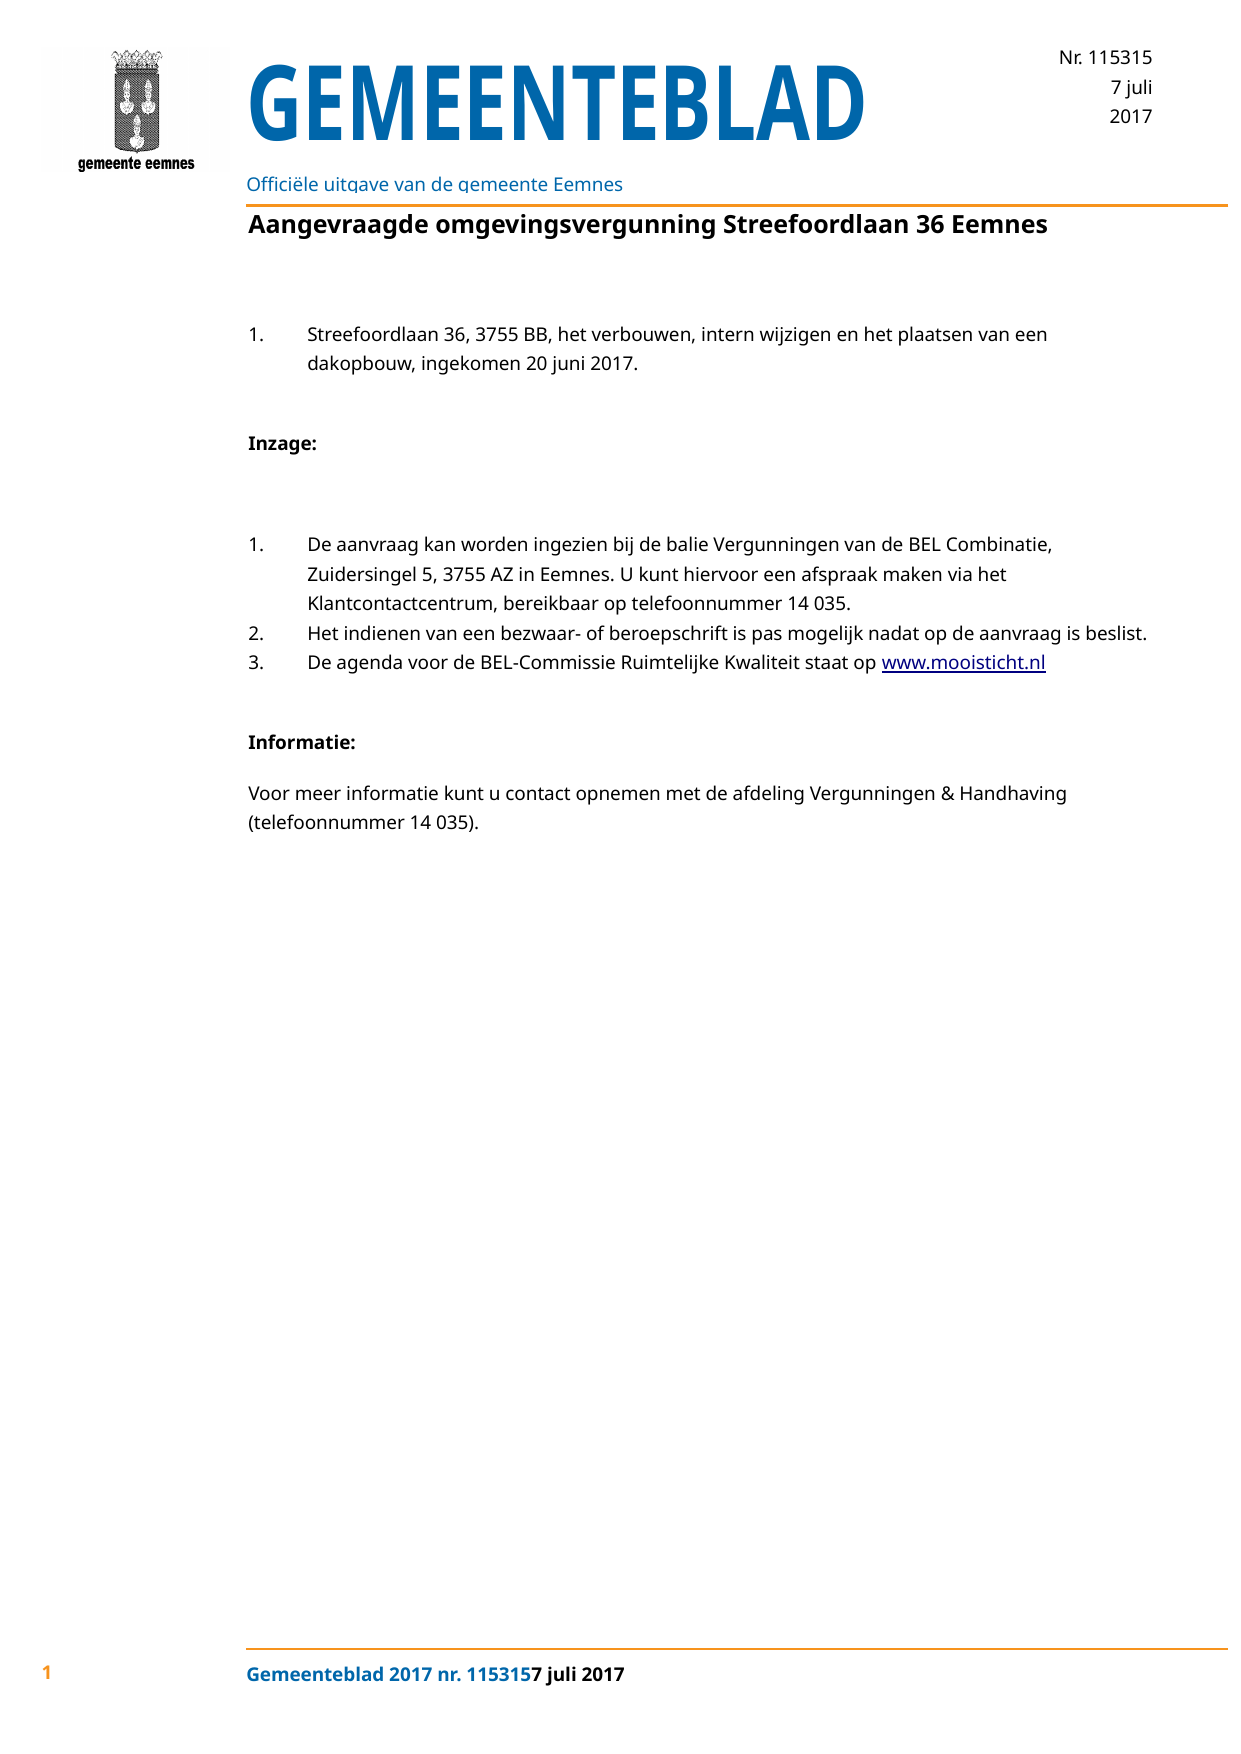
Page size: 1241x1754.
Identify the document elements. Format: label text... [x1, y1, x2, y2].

list Streefoordlaan 36, 3755 BB, het verbouwen, intern wijzigen en het plaatsen van een dakopbouw, ingekomen 20 juni 2017. [248, 321, 1152, 376]
text Voor meer informatie kunt u contact opnemen met de afdeling Vergunningen & Handhaving (telefoonnummer 14 035). [248, 780, 1152, 835]
text Informatie: [248, 729, 1152, 755]
list Het indienen van een bezwaar- of beroepschrift is pas mogelijk nadat op de aanvraag is beslist. [248, 620, 1152, 646]
text Inzage: [248, 430, 1152, 456]
list De aanvraag kan worden ingezien bij de balie Vergunningen van de BEL Combinatie, Zuidersingel 5, 3755 AZ in Eemnes. U kunt hiervoor een afspraak maken via het Klantcontactcentrum, bereikbaar op telefoonnummer 14 035. [248, 531, 1152, 616]
text Aangevraagde omgevingsvergunning Streefoordlaan 36 Eemnes [248, 207, 1152, 241]
picture [41, 47, 231, 172]
list De agenda voor de BEL-Commissie Ruimtelijke Kwaliteit staat op www.mooisticht.nl [248, 649, 1152, 675]
